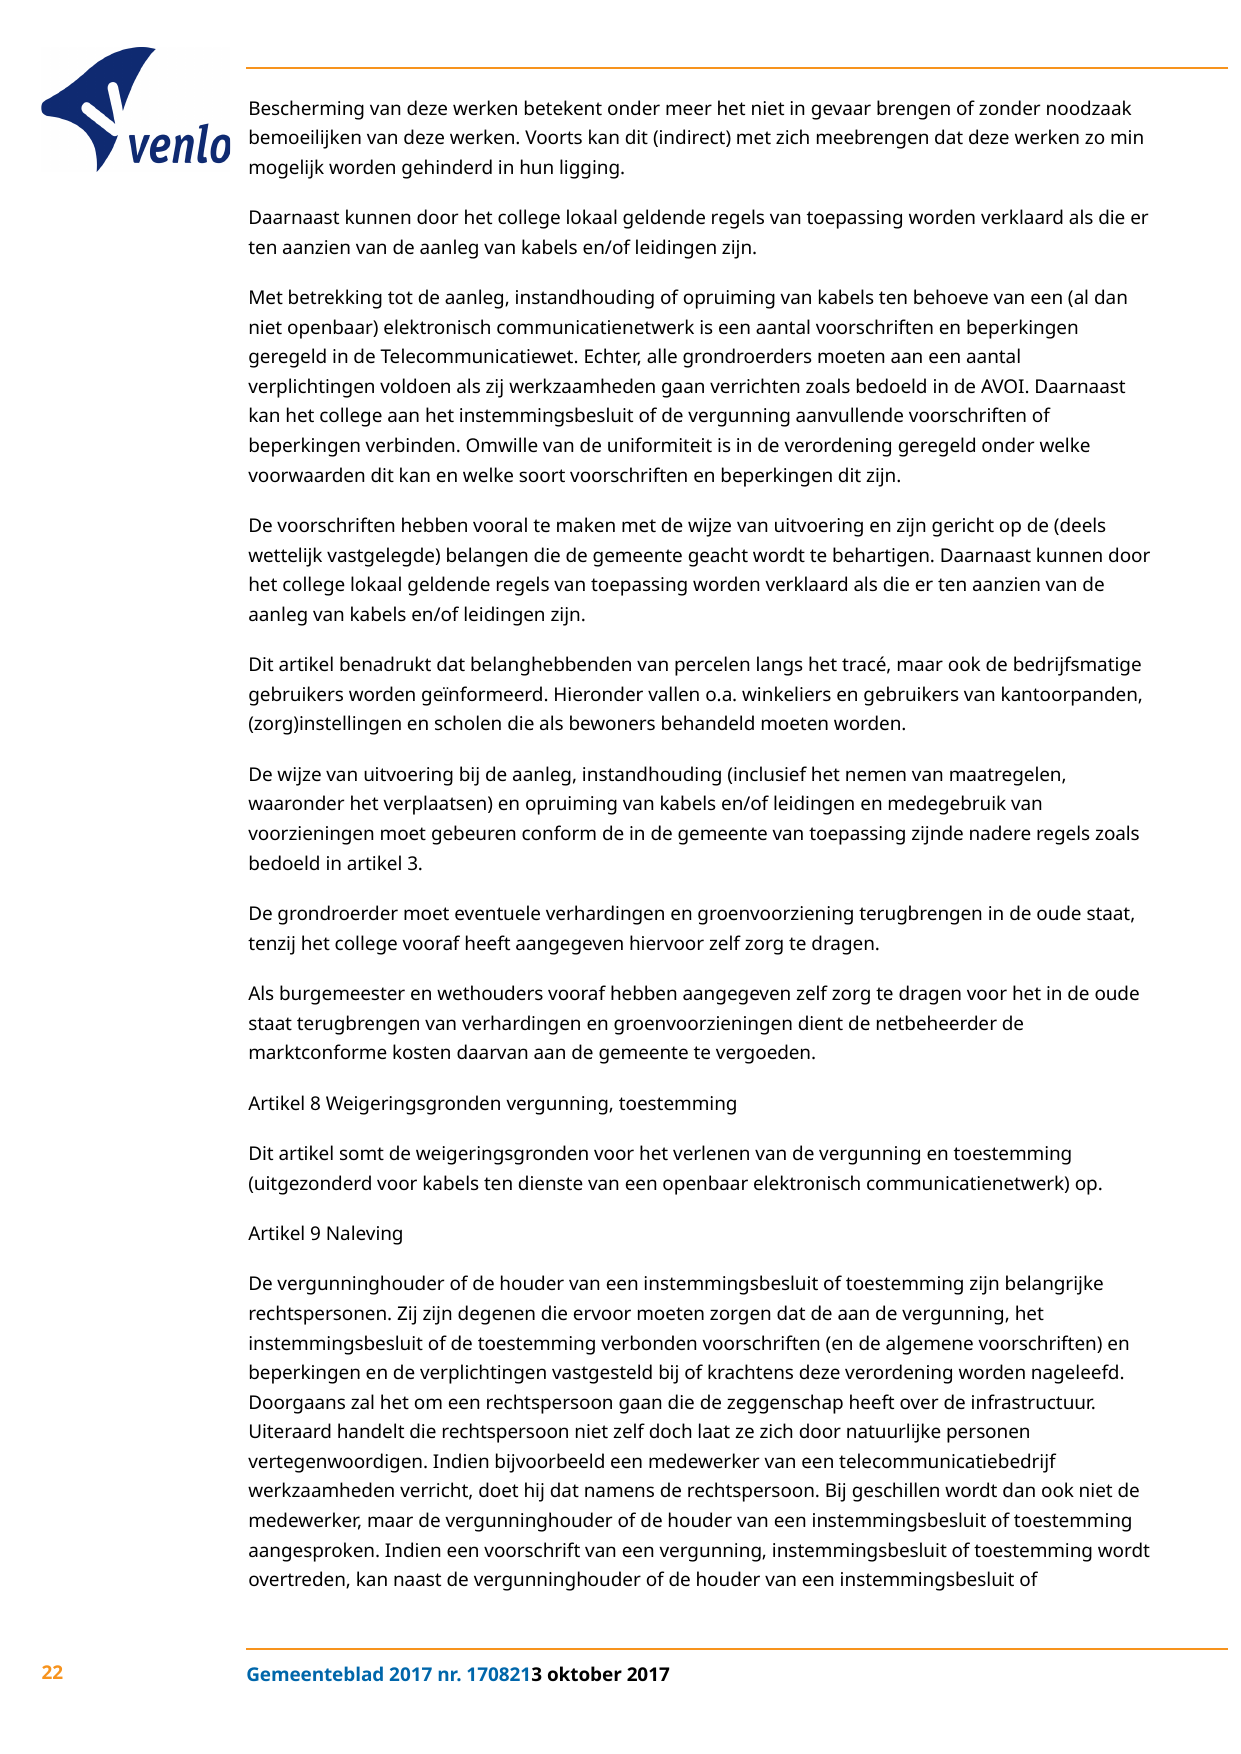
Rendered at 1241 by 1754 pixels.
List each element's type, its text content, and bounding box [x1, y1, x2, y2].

text De grondroerder moet eventuele verhardingen en groenvoorziening terugbrengen in de oude staat, tenzij het college vooraf heeft aangegeven hiervoor zelf zorg te dragen. [248, 900, 1152, 956]
text De voorschriften hebben vooral te maken met de wijze van uitvoering en zijn gericht op de (deels wettelijk vastgelegde) belangen die de gemeente geacht wordt te behartigen. Daarnaast kunnen door het college lokaal geldende regels van toepassing worden verklaard als die er ten aanzien van de aanleg van kabels en/of leidingen zijn. [248, 512, 1152, 627]
text Artikel 8 Weigeringsgronden vergunning, toestemming [248, 1090, 1152, 1116]
text Met betrekking tot de aanleg, instandhouding of opruiming van kabels ten behoeve van een (al dan niet openbaar) elektronisch communicatienetwerk is een aantal voorschriften en beperkingen geregeld in de Telecommunicatiewet. Echter, alle grondroerders moeten aan een aantal verplichtingen voldoen als zij werkzaamheden gaan verrichten zoals bedoeld in de AVOI. Daarnaast kan het college aan het instemmingsbesluit of de vergunning aanvullende voorschriften of beperkingen verbinden. Omwille van de uniformiteit is in de verordening geregeld onder welke voorwaarden dit kan en welke soort voorschriften en beperkingen dit zijn. [248, 284, 1152, 488]
picture [41, 47, 231, 172]
text Dit artikel somt de weigeringsgronden voor het verlenen van de vergunning en toestemming (uitgezonderd voor kabels ten dienste van een openbaar elektronisch communicatienetwerk) op. [248, 1140, 1152, 1196]
text Daarnaast kunnen door het college lokaal geldende regels van toepassing worden verklaard als die er ten aanzien van de aanleg van kabels en/of leidingen zijn. [248, 204, 1152, 260]
text Bescherming van deze werken betekent onder meer het niet in gevaar brengen of zonder noodzaak bemoeilijken van deze werken. Voorts kan dit (indirect) met zich meebrengen dat deze werken zo min mogelijk worden gehinderd in hun ligging. [248, 95, 1152, 180]
text De vergunninghouder of de houder van een instemmingsbesluit of toestemming zijn belangrijke rechtspersonen. Zij zijn degenen die ervoor moeten zorgen dat de aan de vergunning, het instemmingsbesluit of de toestemming verbonden voorschriften (en de algemene voorschriften) en beperkingen en de verplichtingen vastgesteld bij of krachtens deze verordening worden nageleefd. Doorgaans zal het om een rechtspersoon gaan die de zeggenschap heeft over de infrastructuur. Uiteraard handelt die rechtspersoon niet zelf doch laat ze zich door natuurlijke personen vertegenwoordigen. Indien bijvoorbeeld een medewerker van een telecommunicatiebedrijf werkzaamheden verricht, doet hij dat namens de rechtspersoon. Bij geschillen wordt dan ook niet de medewerker, maar de vergunninghouder of de houder van een instemmingsbesluit of toestemming aangesproken. Indien een voorschrift van een vergunning, instemmingsbesluit of toestemming wordt overtreden, kan naast de vergunninghouder of de houder van een instemmingsbesluit of [248, 1271, 1152, 1592]
text Artikel 9 Naleving [248, 1220, 1152, 1246]
text De wijze van uitvoering bij de aanleg, instandhouding (inclusief het nemen van maatregelen, waaronder het verplaatsen) en opruiming van kabels en/of leidingen en medegebruik van voorzieningen moet gebeuren conform de in de gemeente van toepassing zijnde nadere regels zoals bedoeld in artikel 3. [248, 761, 1152, 876]
text Als burgemeester en wethouders vooraf hebben aangegeven zelf zorg te dragen voor het in de oude staat terugbrengen van verhardingen en groenvoorzieningen dient de netbeheerder de marktconforme kosten daarvan aan de gemeente te vergoeden. [248, 980, 1152, 1065]
text Dit artikel benadrukt dat belanghebbenden van percelen langs het tracé, maar ook de bedrijfsmatige gebruikers worden geïnformeerd. Hieronder vallen o.a. winkeliers en gebruikers van kantoorpanden, (zorg)instellingen en scholen die als bewoners behandeld moeten worden. [248, 651, 1152, 736]
